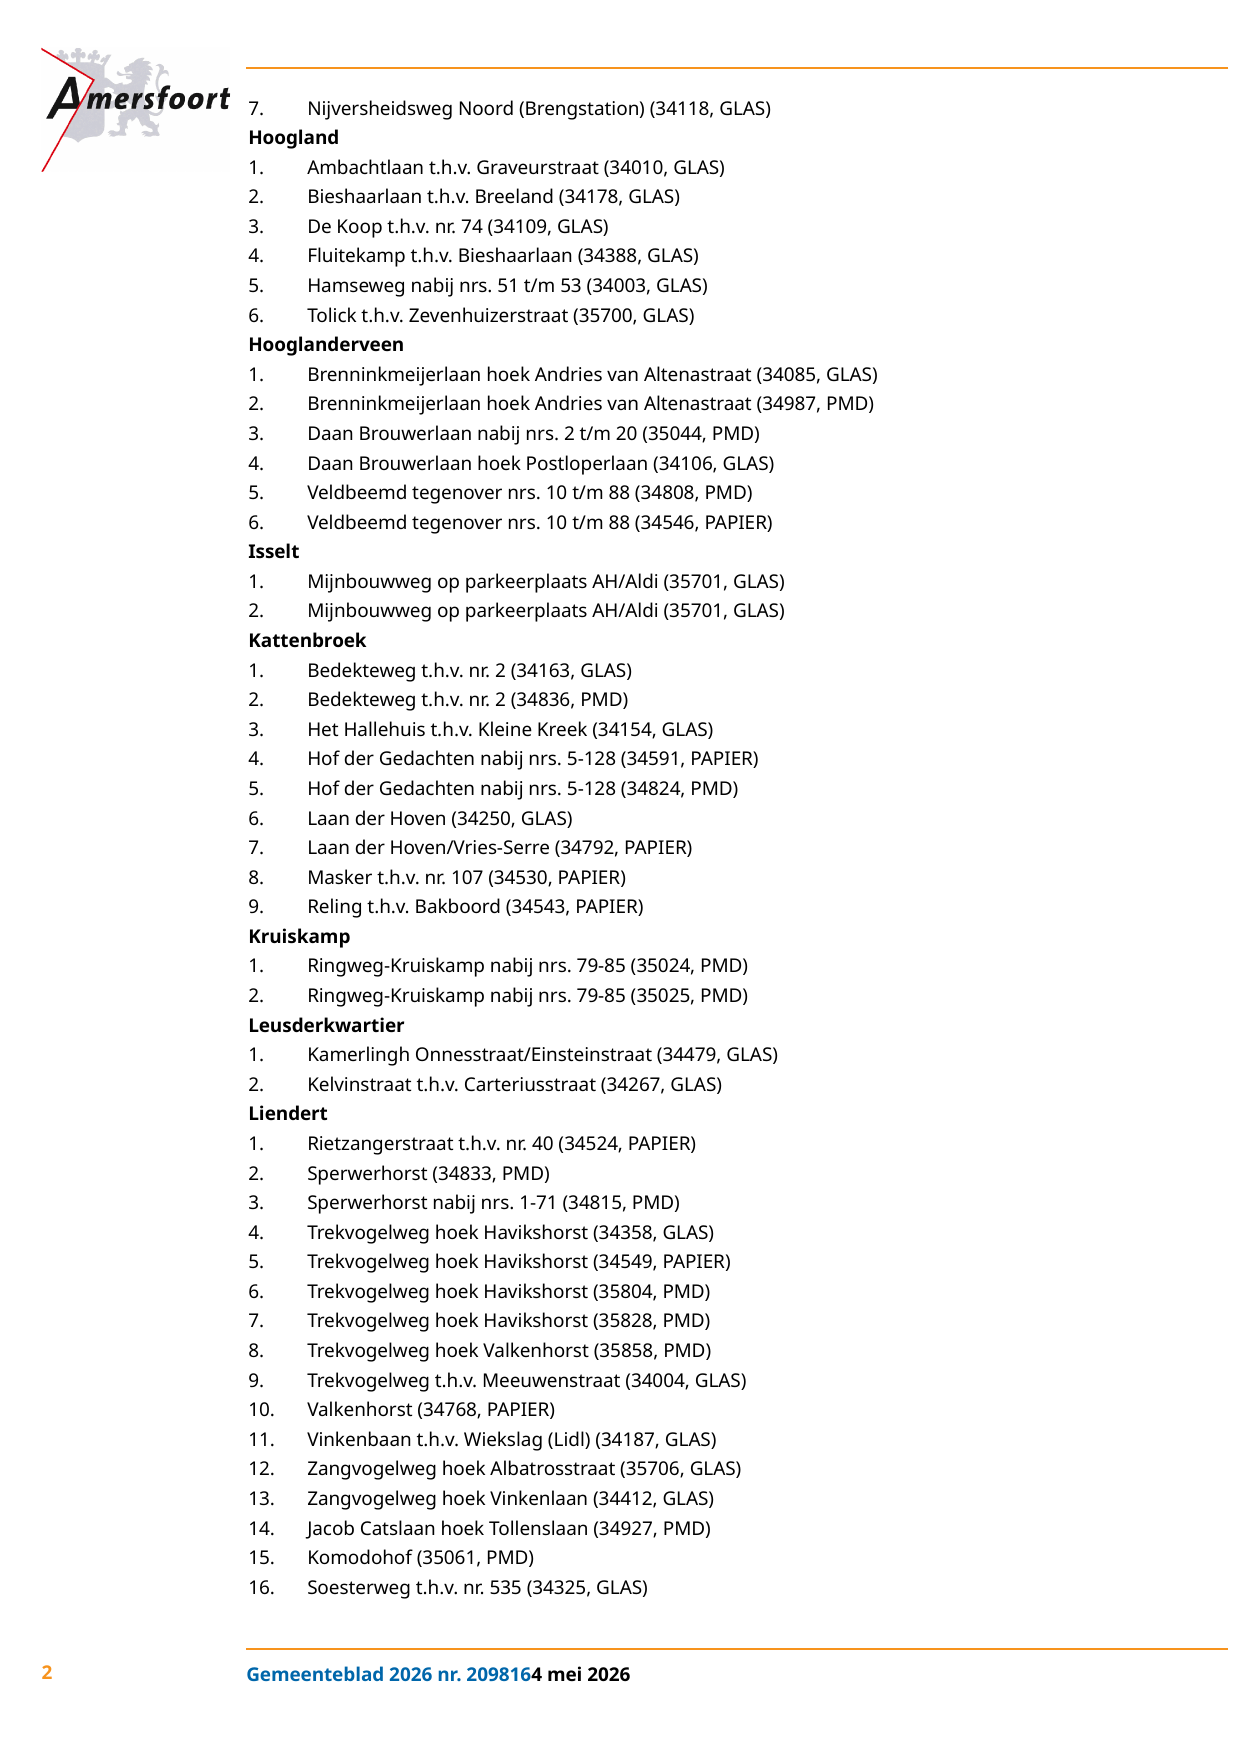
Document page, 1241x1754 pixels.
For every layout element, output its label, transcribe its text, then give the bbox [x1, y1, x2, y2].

text Hoogland [248, 124, 1152, 150]
list Reling t.h.v. Bakboord (34543, PAPIER) [248, 893, 1152, 919]
text Leusderkwartier [248, 1012, 1152, 1038]
text Liendert [248, 1101, 1152, 1126]
list Mijnbouwweg op parkeerplaats AH/Aldi (35701, GLAS) [248, 568, 1152, 594]
list Trekvogelweg hoek Havikshorst (34549, PAPIER) [248, 1248, 1152, 1274]
list Brenninkmeijerlaan hoek Andries van Altenastraat (34987, PMD) [248, 391, 1152, 416]
list Veldbeemd tegenover nrs. 10 t/m 88 (34808, PMD) [248, 479, 1152, 505]
picture [41, 47, 231, 172]
list Kelvinstraat t.h.v. Carteriusstraat (34267, GLAS) [248, 1071, 1152, 1097]
list Veldbeemd tegenover nrs. 10 t/m 88 (34546, PAPIER) [248, 509, 1152, 535]
list Trekvogelweg hoek Valkenhorst (35858, PMD) [248, 1337, 1152, 1363]
list Zangvogelweg hoek Albatrosstraat (35706, GLAS) [248, 1456, 1152, 1481]
list Rietzangerstraat t.h.v. nr. 40 (34524, PAPIER) [248, 1130, 1152, 1156]
list Bedekteweg t.h.v. nr. 2 (34163, GLAS) [248, 657, 1152, 683]
list Laan der Hoven/Vries-Serre (34792, PAPIER) [248, 834, 1152, 860]
list Sperwerhorst nabij nrs. 1-71 (34815, PMD) [248, 1189, 1152, 1215]
list Brenninkmeijerlaan hoek Andries van Altenastraat (34085, GLAS) [248, 361, 1152, 387]
list Trekvogelweg hoek Havikshorst (34358, GLAS) [248, 1219, 1152, 1245]
list Trekvogelweg hoek Havikshorst (35804, PMD) [248, 1278, 1152, 1304]
text Hooglanderveen [248, 331, 1152, 357]
list Laan der Hoven (34250, GLAS) [248, 805, 1152, 831]
list Fluitekamp t.h.v. Bieshaarlaan (34388, GLAS) [248, 243, 1152, 268]
list Daan Brouwerlaan hoek Postloperlaan (34106, GLAS) [248, 450, 1152, 476]
list Vinkenbaan t.h.v. Wiekslag (Lidl) (34187, GLAS) [248, 1426, 1152, 1452]
list Sperwerhorst (34833, PMD) [248, 1160, 1152, 1186]
list Hamseweg nabij nrs. 51 t/m 53 (34003, GLAS) [248, 272, 1152, 298]
text Kruiskamp [248, 923, 1152, 949]
list Valkenhorst (34768, PAPIER) [248, 1396, 1152, 1422]
list Masker t.h.v. nr. 107 (34530, PAPIER) [248, 864, 1152, 890]
list Het Hallehuis t.h.v. Kleine Kreek (34154, GLAS) [248, 716, 1152, 742]
list Bieshaarlaan t.h.v. Breeland (34178, GLAS) [248, 183, 1152, 209]
list Soesterweg t.h.v. nr. 535 (34325, GLAS) [248, 1574, 1152, 1600]
list Trekvogelweg t.h.v. Meeuwenstraat (34004, GLAS) [248, 1367, 1152, 1393]
list Trekvogelweg hoek Havikshorst (35828, PMD) [248, 1308, 1152, 1333]
list Nijversheidsweg Noord (Brengstation) (34118, GLAS) [248, 95, 1152, 121]
list Hof der Gedachten nabij nrs. 5-128 (34591, PAPIER) [248, 746, 1152, 771]
list Daan Brouwerlaan nabij nrs. 2 t/m 20 (35044, PMD) [248, 420, 1152, 446]
list Bedekteweg t.h.v. nr. 2 (34836, PMD) [248, 686, 1152, 712]
list Hof der Gedachten nabij nrs. 5-128 (34824, PMD) [248, 775, 1152, 801]
list Ringweg-Kruiskamp nabij nrs. 79-85 (35024, PMD) [248, 953, 1152, 978]
list Tolick t.h.v. Zevenhuizerstraat (35700, GLAS) [248, 302, 1152, 328]
list Ambachtlaan t.h.v. Graveurstraat (34010, GLAS) [248, 154, 1152, 180]
list Kamerlingh Onnesstraat/Einsteinstraat (34479, GLAS) [248, 1041, 1152, 1067]
list Komodohof (35061, PMD) [248, 1544, 1152, 1570]
text Kattenbroek [248, 627, 1152, 653]
list Jacob Catslaan hoek Tollenslaan (34927, PMD) [248, 1515, 1152, 1541]
list Ringweg-Kruiskamp nabij nrs. 79-85 (35025, PMD) [248, 982, 1152, 1008]
list Zangvogelweg hoek Vinkenlaan (34412, GLAS) [248, 1485, 1152, 1511]
list Mijnbouwweg op parkeerplaats AH/Aldi (35701, GLAS) [248, 598, 1152, 623]
list De Koop t.h.v. nr. 74 (34109, GLAS) [248, 213, 1152, 239]
text Isselt [248, 538, 1152, 564]
